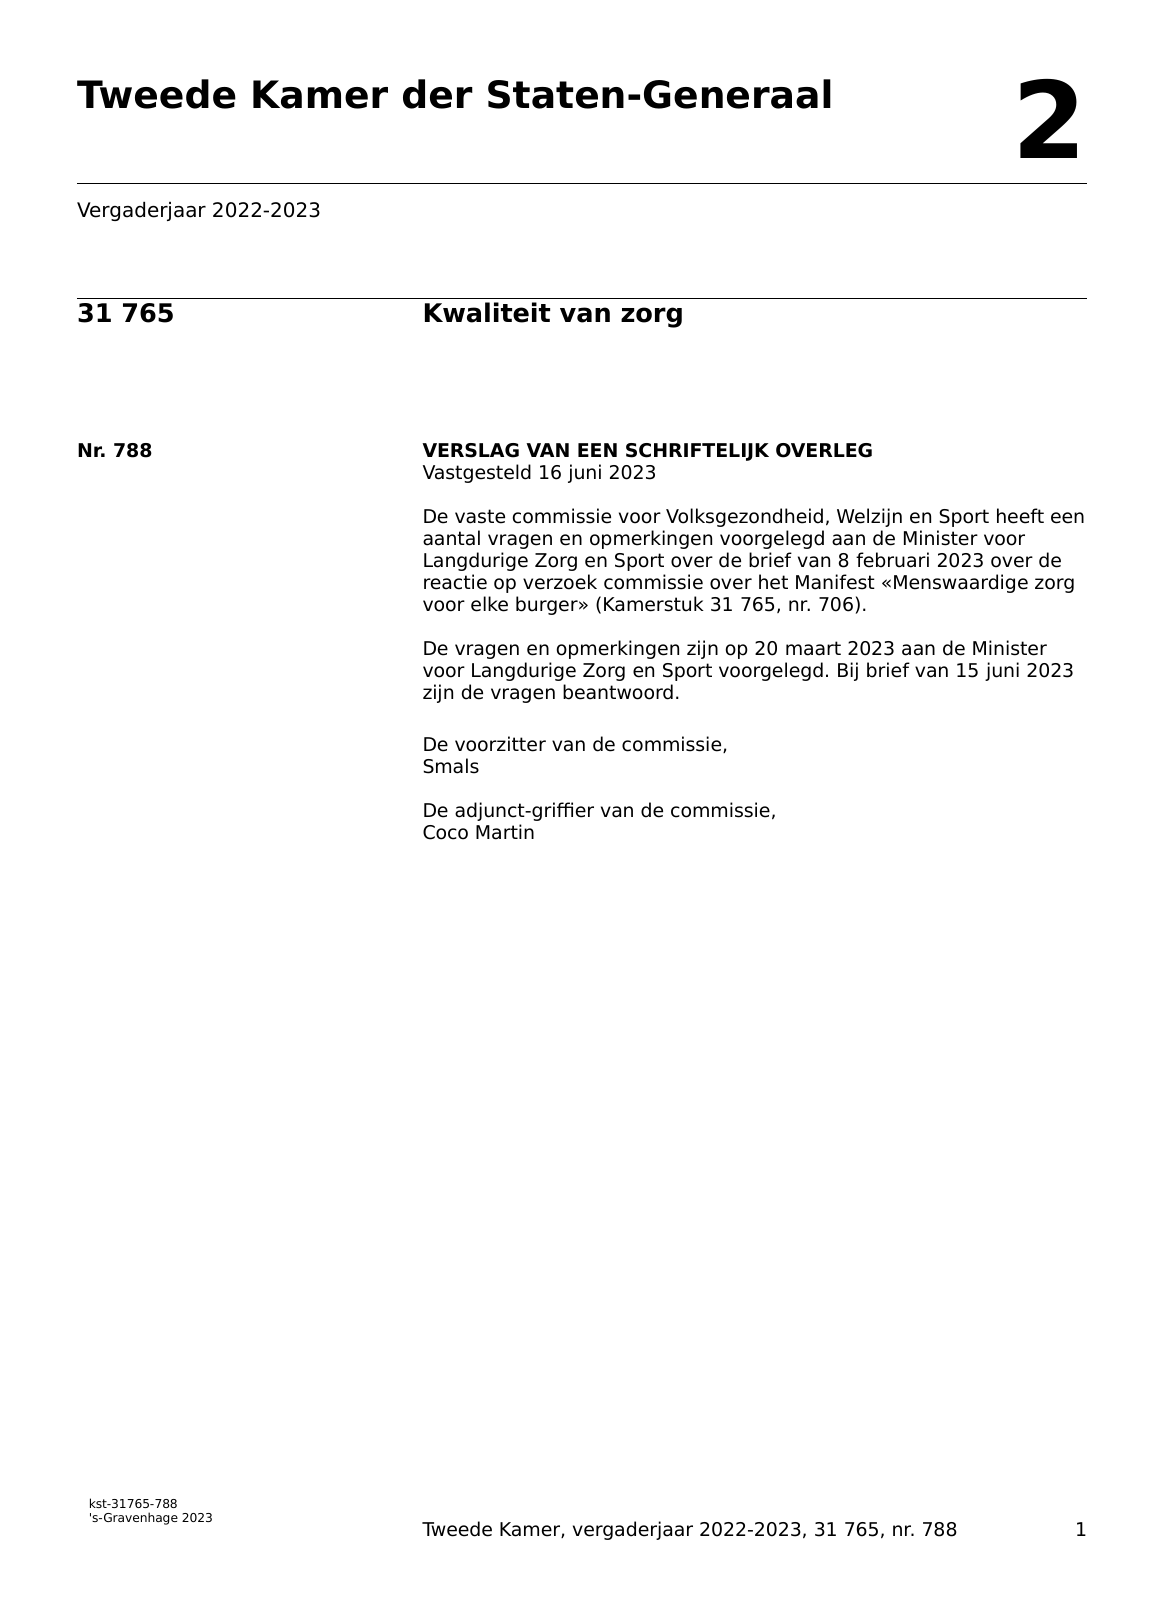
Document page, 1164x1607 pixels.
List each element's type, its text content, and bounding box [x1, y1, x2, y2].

subtitle 31 765 Kwaliteit van zorg [77, 299, 1087, 329]
table_header Tweede Kamer der Staten-Generaal [77, 59, 886, 183]
text De vaste commissie voor Volksgezondheid, Welzijn en Sport heeft een aantal vragen en opmerkingen voorgelegd aan de Minister voor Langdurige Zorg en Sport over de brief van 8 februari 2023 over de reactie op verzoek commissie over het Manifest «Menswaardige zorg voor elke burger» (Kamerstuk 31 765, nr. 706). [422, 506, 1087, 616]
table_cell Vergaderjaar 2022-2023 [77, 184, 1087, 298]
text kst-31765-788 [88, 1497, 323, 1511]
text De voorzitter van de commissie, Smals [422, 734, 1087, 778]
text Vastgesteld 16 juni 2023 [422, 462, 1087, 484]
text De vragen en opmerkingen zijn op 20 maart 2023 aan de Minister voor Langdurige Zorg en Sport voorgelegd. Bij brief van 15 juni 2023 zijn de vragen beantwoord. [422, 638, 1087, 704]
subtitle Nr. 788 VERSLAG VAN EEN SCHRIFTELIJK OVERLEG [77, 440, 1087, 462]
text De adjunct-griffier van de commissie, Coco Martin [422, 800, 1087, 844]
table_header 2 [886, 59, 1087, 183]
text 's-Gravenhage 2023 [88, 1511, 323, 1525]
